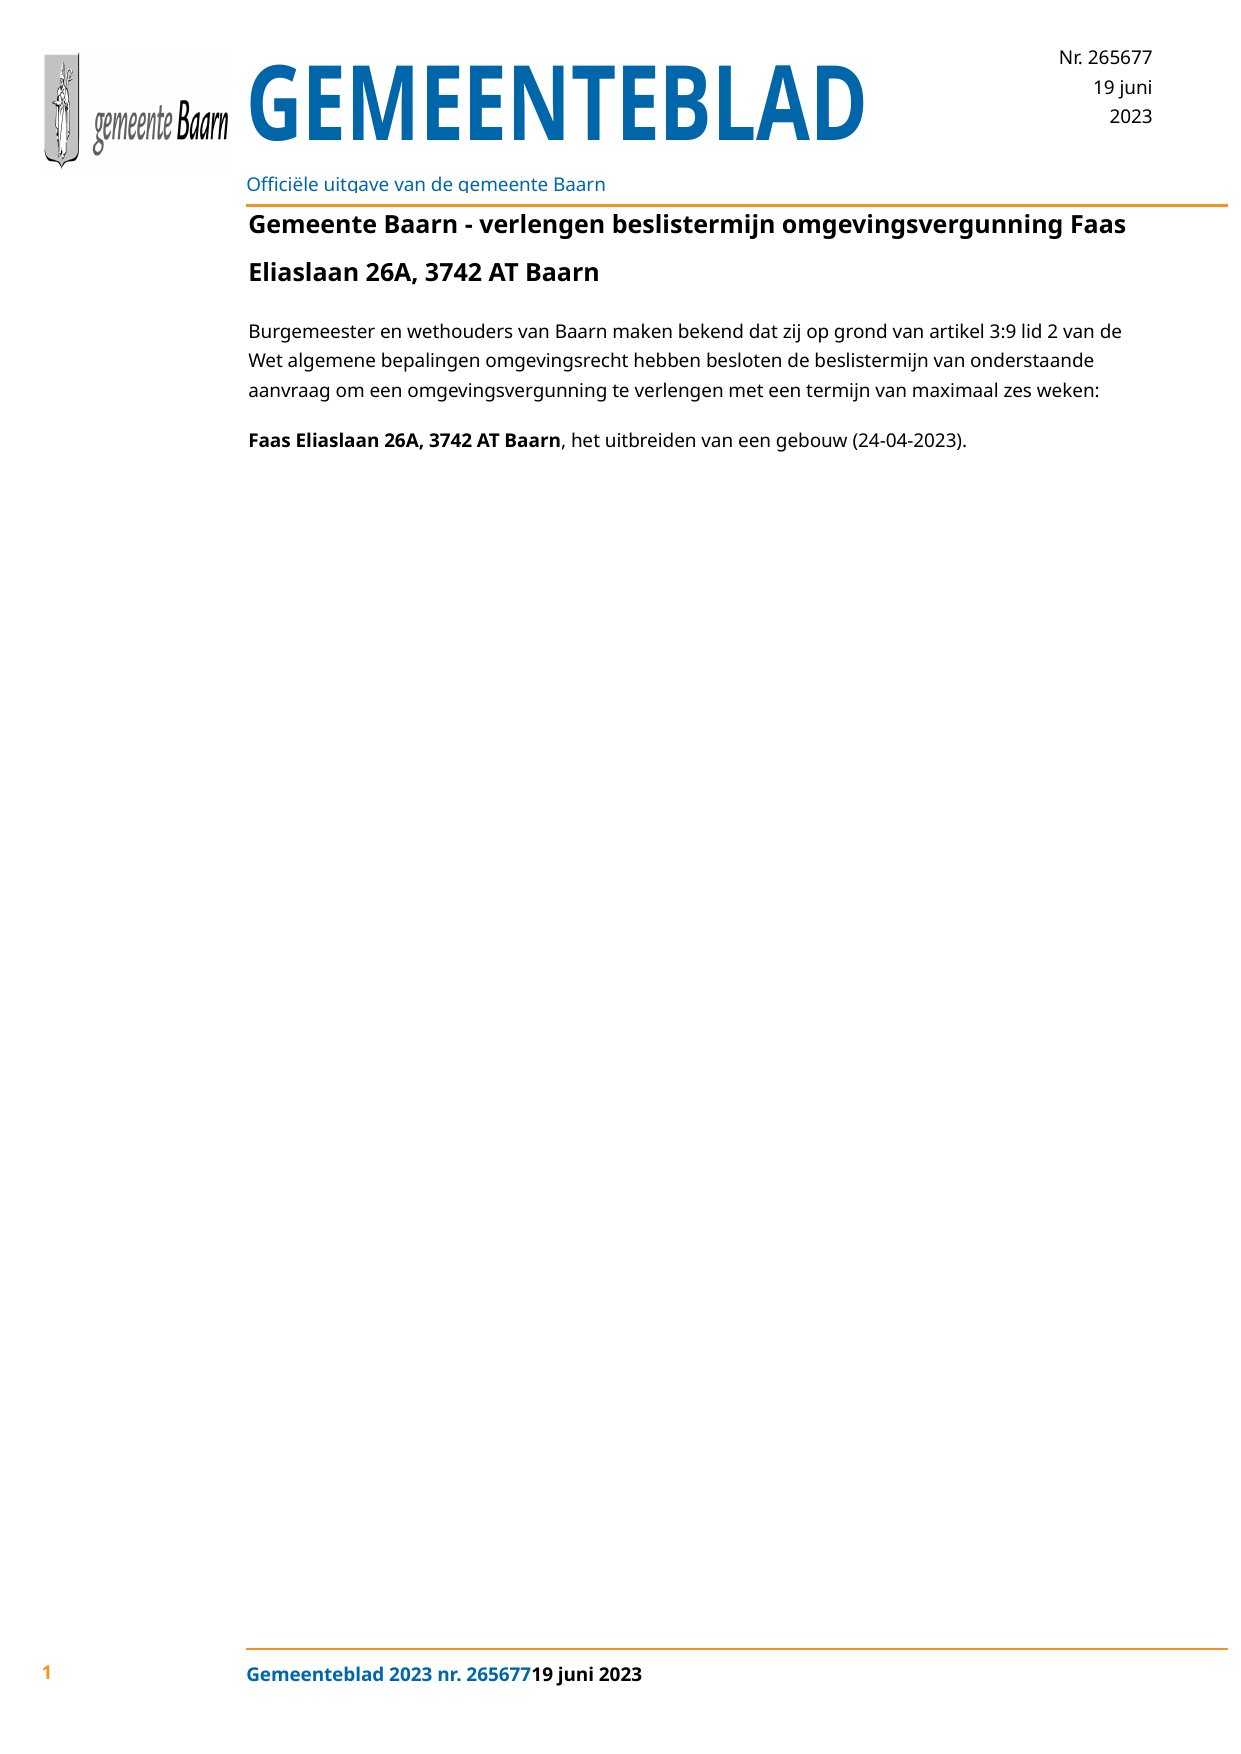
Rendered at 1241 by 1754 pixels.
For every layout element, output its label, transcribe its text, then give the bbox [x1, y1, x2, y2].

text Burgemeester en wethouders van Baarn maken bekend dat zij op grond van artikel 3:9 lid 2 van de Wet algemene bepalingen omgevingsrecht hebben besloten de beslistermijn van onderstaande aanvraag om een omgevingsvergunning te verlengen met een termijn van maximaal zes weken: [248, 318, 1152, 403]
text Gemeente Baarn - verlengen beslistermijn omgevingsvergunning Faas Eliaslaan 26A, 3742 AT Baarn [248, 207, 1152, 288]
text Faas Eliaslaan 26A, 3742 AT Baarn, het uitbreiden van een gebouw (24-04-2023). [248, 427, 1152, 453]
picture [41, 47, 231, 172]
